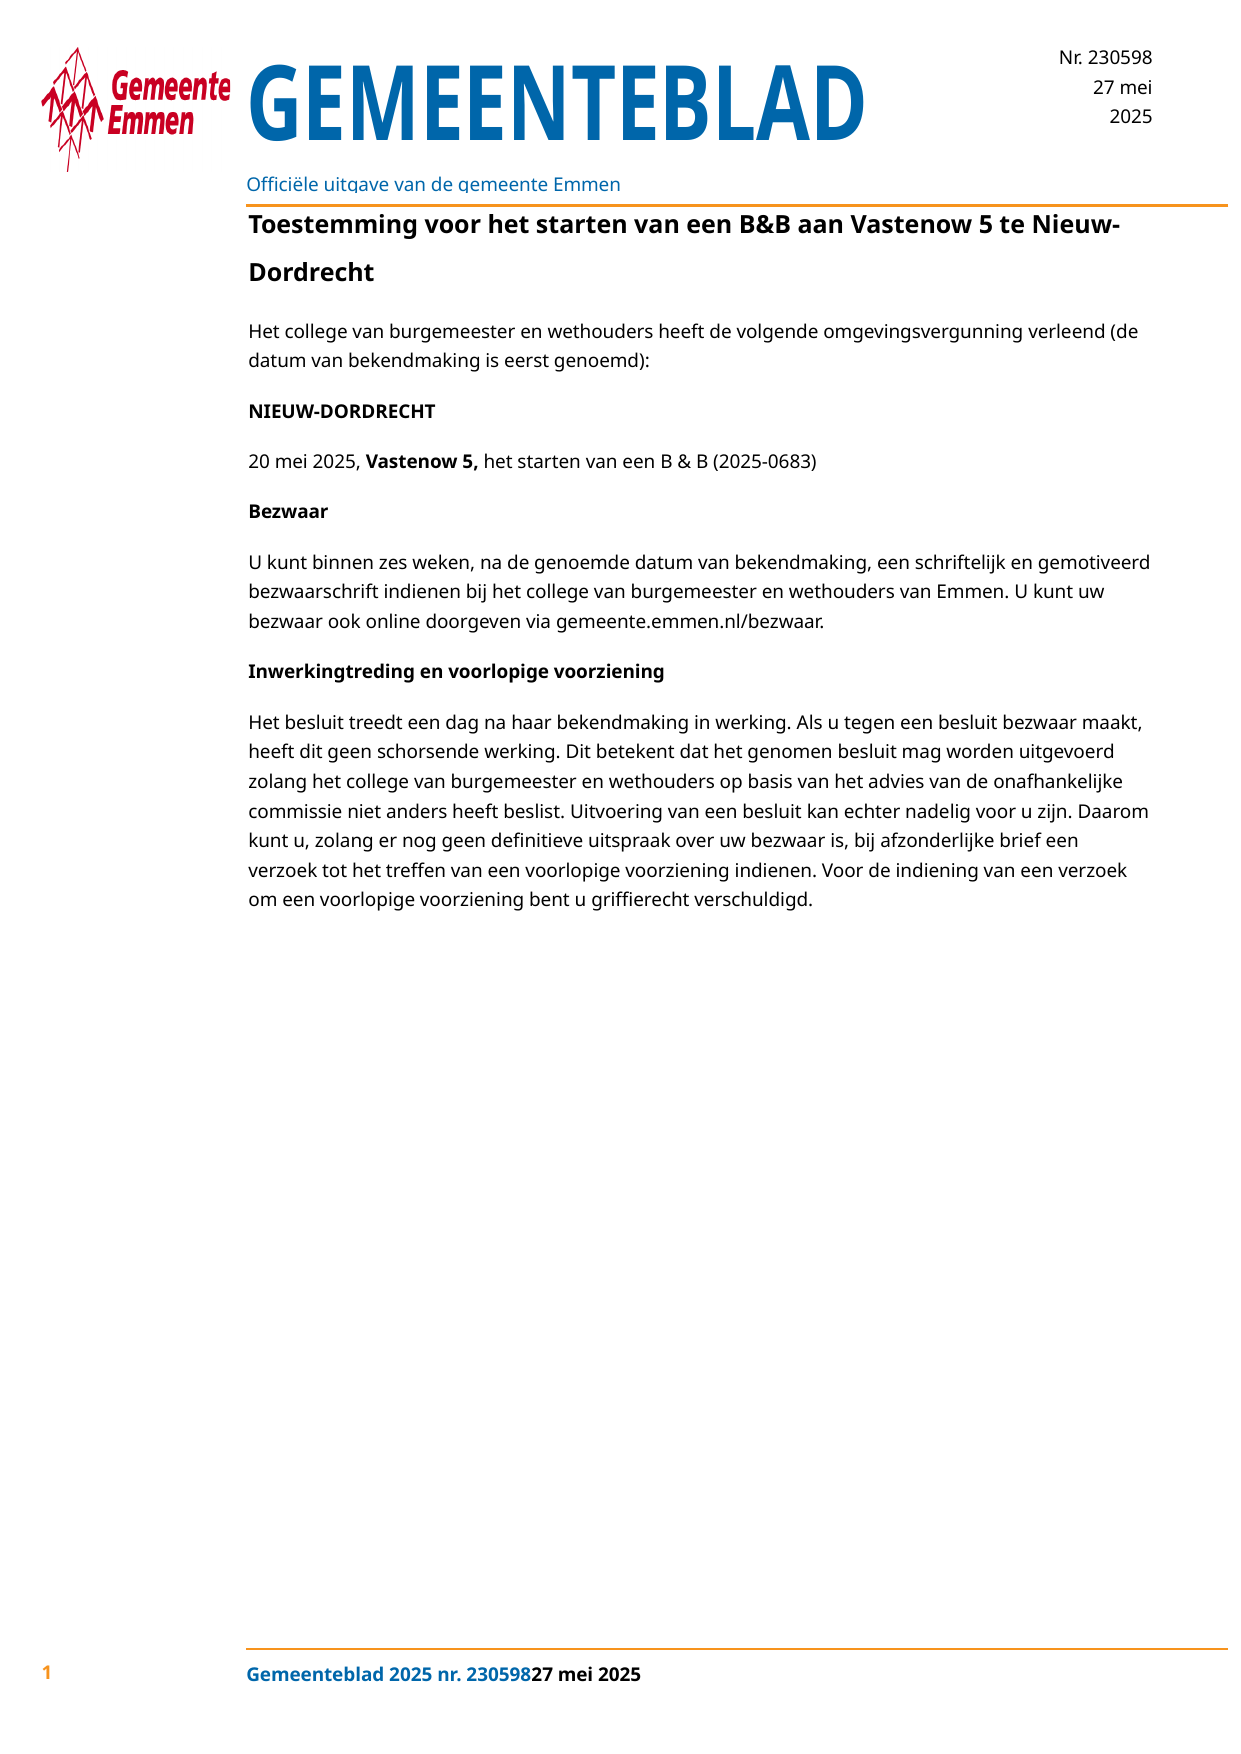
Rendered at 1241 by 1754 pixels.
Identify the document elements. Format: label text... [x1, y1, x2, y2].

text U kunt binnen zes weken, na de genoemde datum van bekendmaking, een schriftelijk en gemotiveerd bezwaarschrift indienen bij het college van burgemeester en wethouders van Emmen. U kunt uw bezwaar ook online doorgeven via gemeente.emmen.nl/bezwaar. [248, 549, 1152, 634]
text NIEUW-DORDRECHT [248, 398, 1152, 424]
text 20 mei 2025, Vastenow 5, het starten van een B & B (2025-0683) [248, 448, 1152, 474]
text Bezwaar [248, 499, 1152, 524]
text Inwerkingtreding en voorlopige voorziening [248, 659, 1152, 684]
text Toestemming voor het starten van een B&B aan Vastenow 5 te Nieuw-Dordrecht [248, 207, 1152, 288]
text Het besluit treedt een dag na haar bekendmaking in werking. Als u tegen een besluit bezwaar maakt, heeft dit geen schorsende werking. Dit betekent dat het genomen besluit mag worden uitgevoerd zolang het college van burgemeester en wethouders op basis van het advies van de onafhankelijke commissie niet anders heeft beslist. Uitvoering van een besluit kan echter nadelig voor u zijn. Daarom kunt u, zolang er nog geen definitieve uitspraak over uw bezwaar is, bij afzonderlijke brief een verzoek tot het treffen van een voorlopige voorziening indienen. Voor de indiening van een verzoek om een voorlopige voorziening bent u griffierecht verschuldigd. [248, 709, 1152, 912]
picture [41, 47, 231, 172]
text Het college van burgemeester en wethouders heeft de volgende omgevingsvergunning verleend (de datum van bekendmaking is eerst genoemd): [248, 318, 1152, 373]
